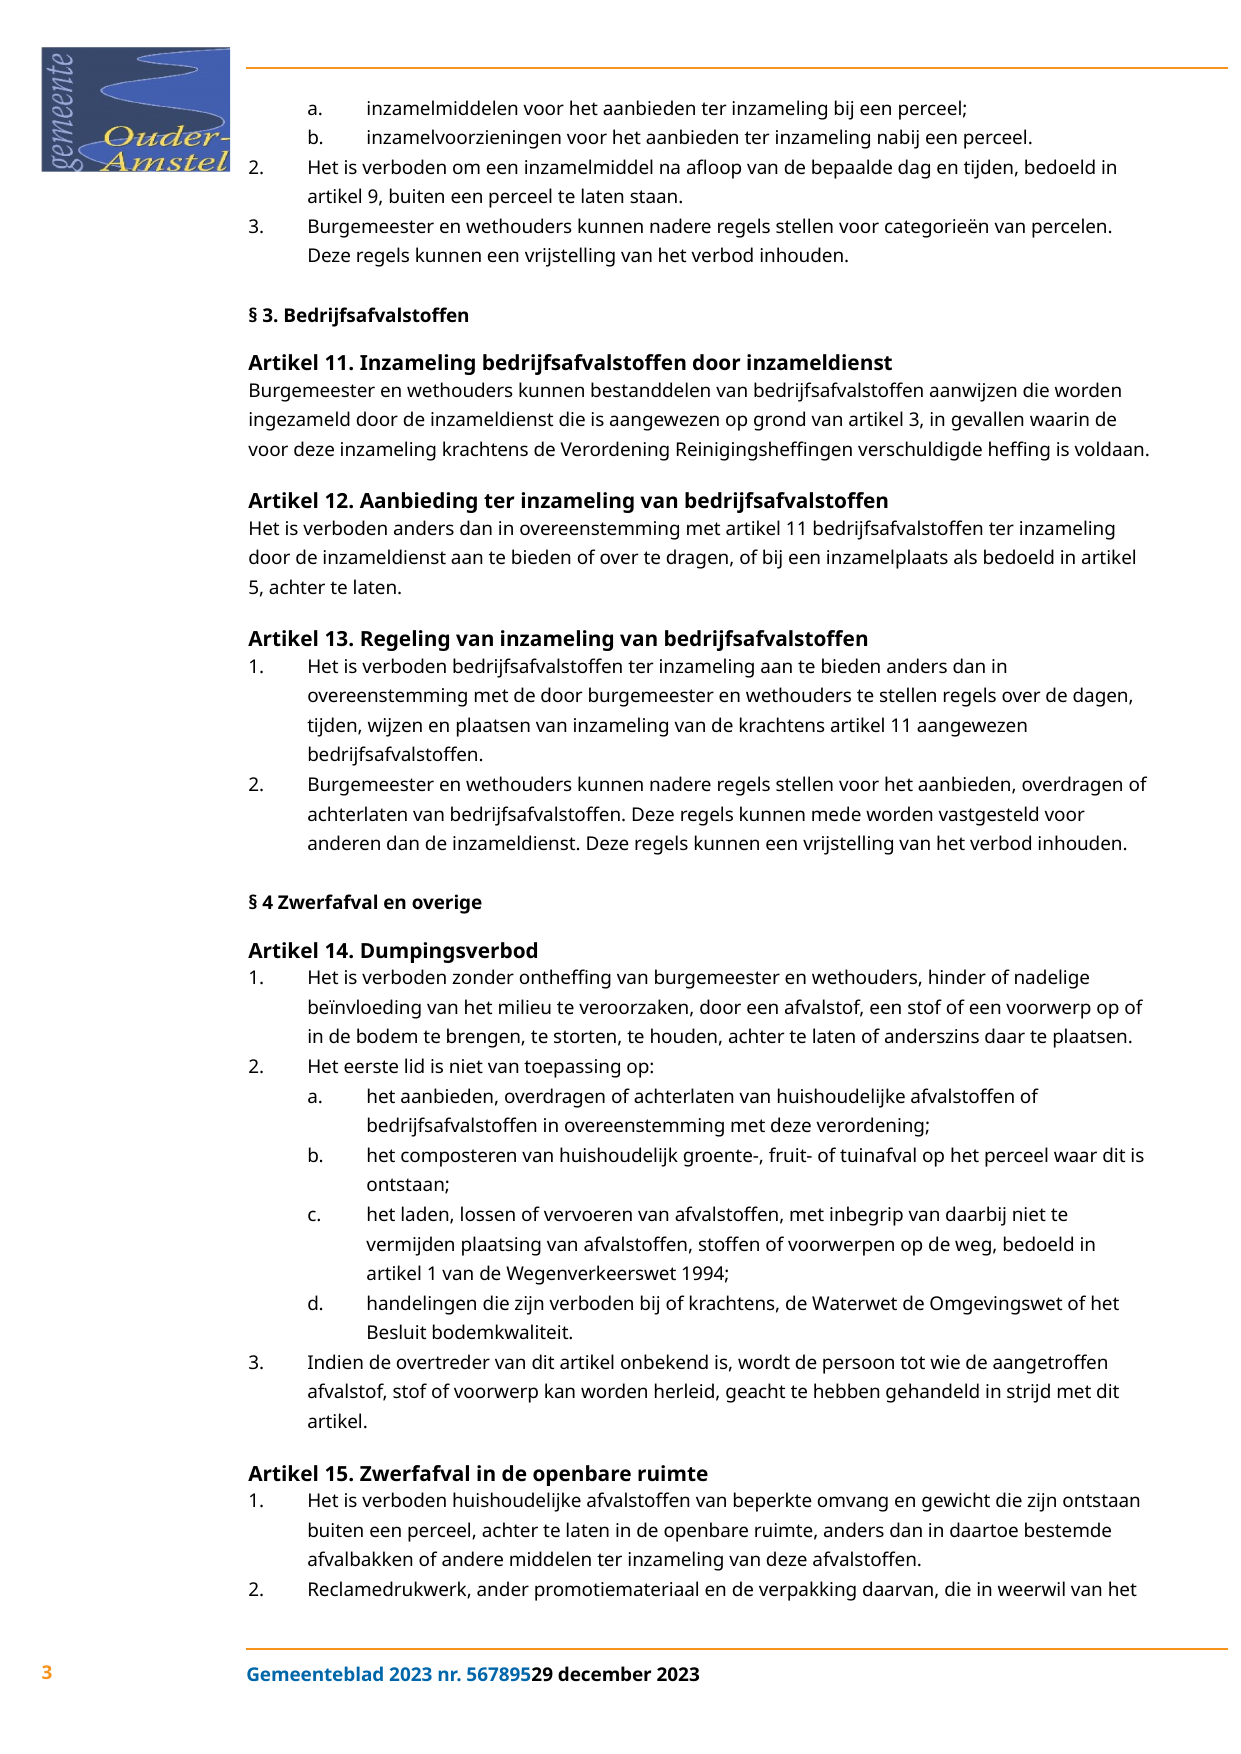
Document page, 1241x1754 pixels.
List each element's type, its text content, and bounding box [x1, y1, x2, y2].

list handelingen die zijn verboden bij of krachtens, de Waterwet de Omgevingswet of het Besluit bodemkwaliteit. [307, 1290, 1152, 1345]
list inzamelvoorzieningen voor het aanbieden ter inzameling nabij een perceel. [307, 124, 1152, 150]
list Het is verboden om een inzamelmiddel na afloop van de bepaalde dag en tijden, bedoeld in artikel 9, buiten een perceel te laten staan. [248, 154, 1152, 209]
list het aanbieden, overdragen of achterlaten van huishoudelijke afvalstoffen of bedrijfsafvalstoffen in overeenstemming met deze verordening; [307, 1083, 1152, 1138]
list inzamelmiddelen voor het aanbieden ter inzameling bij een perceel; [307, 95, 1152, 121]
list Reclamedrukwerk, ander promotiemateriaal en de verpakking daarvan, die in weerwil van het [248, 1576, 1152, 1602]
picture [41, 47, 231, 172]
text Artikel 11. Inzameling bedrijfsafvalstoffen door inzameldienst [248, 348, 1152, 377]
list Indien de overtreder van dit artikel onbekend is, wordt de persoon tot wie de aangetroffen afvalstof, stof of voorwerp kan worden herleid, geacht te hebben gehandeld in strijd met dit artikel. [248, 1349, 1152, 1434]
text Artikel 15. Zwerfafval in de openbare ruimte [248, 1459, 1152, 1487]
text Artikel 12. Aanbieding ter inzameling van bedrijfsafvalstoffen [248, 486, 1152, 515]
list Het eerste lid is niet van toepassing op: [248, 1053, 1152, 1079]
text Artikel 13. Regeling van inzameling van bedrijfsafvalstoffen [248, 624, 1152, 653]
text Artikel 14. Dumpingsverbod [248, 936, 1152, 964]
list het laden, lossen of vervoeren van afvalstoffen, met inbegrip van daarbij niet te vermijden plaatsing van afvalstoffen, stoffen of voorwerpen op de weg, bedoeld in artikel 1 van de Wegenverkeerswet 1994; [307, 1201, 1152, 1286]
list Burgemeester en wethouders kunnen nadere regels stellen voor categorieën van percelen. Deze regels kunnen een vrijstelling van het verbod inhouden. [248, 213, 1152, 268]
list Het is verboden zonder ontheffing van burgemeester en wethouders, hinder of nadelige beïnvloeding van het milieu te veroorzaken, door een afvalstof, een stof of een voorwerp op of in de bodem te brengen, te storten, te houden, achter te laten of anderszins daar te plaatsen. [248, 964, 1152, 1049]
list Het is verboden bedrijfsafvalstoffen ter inzameling aan te bieden anders dan in overeenstemming met de door burgemeester en wethouders te stellen regels over de dagen, tijden, wijzen en plaatsen van inzameling van de krachtens artikel 11 aangewezen bedrijfsafvalstoffen. [248, 653, 1152, 767]
list het composteren van huishoudelijk groente-, fruit- of tuinafval op het perceel waar dit is ontstaan; [307, 1142, 1152, 1197]
list Burgemeester en wethouders kunnen nadere regels stellen voor het aanbieden, overdragen of achterlaten van bedrijfsafvalstoffen. Deze regels kunnen mede worden vastgesteld voor anderen dan de inzameldienst. Deze regels kunnen een vrijstelling van het verbod inhouden. [248, 771, 1152, 856]
text § 4 Zwerfafval en overige [248, 889, 1152, 915]
text Het is verboden anders dan in overeenstemming met artikel 11 bedrijfsafvalstoffen ter inzameling door de inzameldienst aan te bieden of over te dragen, of bij een inzamelplaats als bedoeld in artikel 5, achter te laten. [248, 515, 1152, 600]
text Burgemeester en wethouders kunnen bestanddelen van bedrijfsafvalstoffen aanwijzen die worden ingezameld door de inzameldienst die is aangewezen op grond van artikel 3, in gevallen waarin de voor deze inzameling krachtens de Verordening Reinigingsheffingen verschuldigde heffing is voldaan. [248, 377, 1152, 462]
list Het is verboden huishoudelijke afvalstoffen van beperkte omvang en gewicht die zijn ontstaan buiten een perceel, achter te laten in de openbare ruimte, anders dan in daartoe bestemde afvalbakken of andere middelen ter inzameling van deze afvalstoffen. [248, 1487, 1152, 1572]
text § 3. Bedrijfsafvalstoffen [248, 302, 1152, 328]
